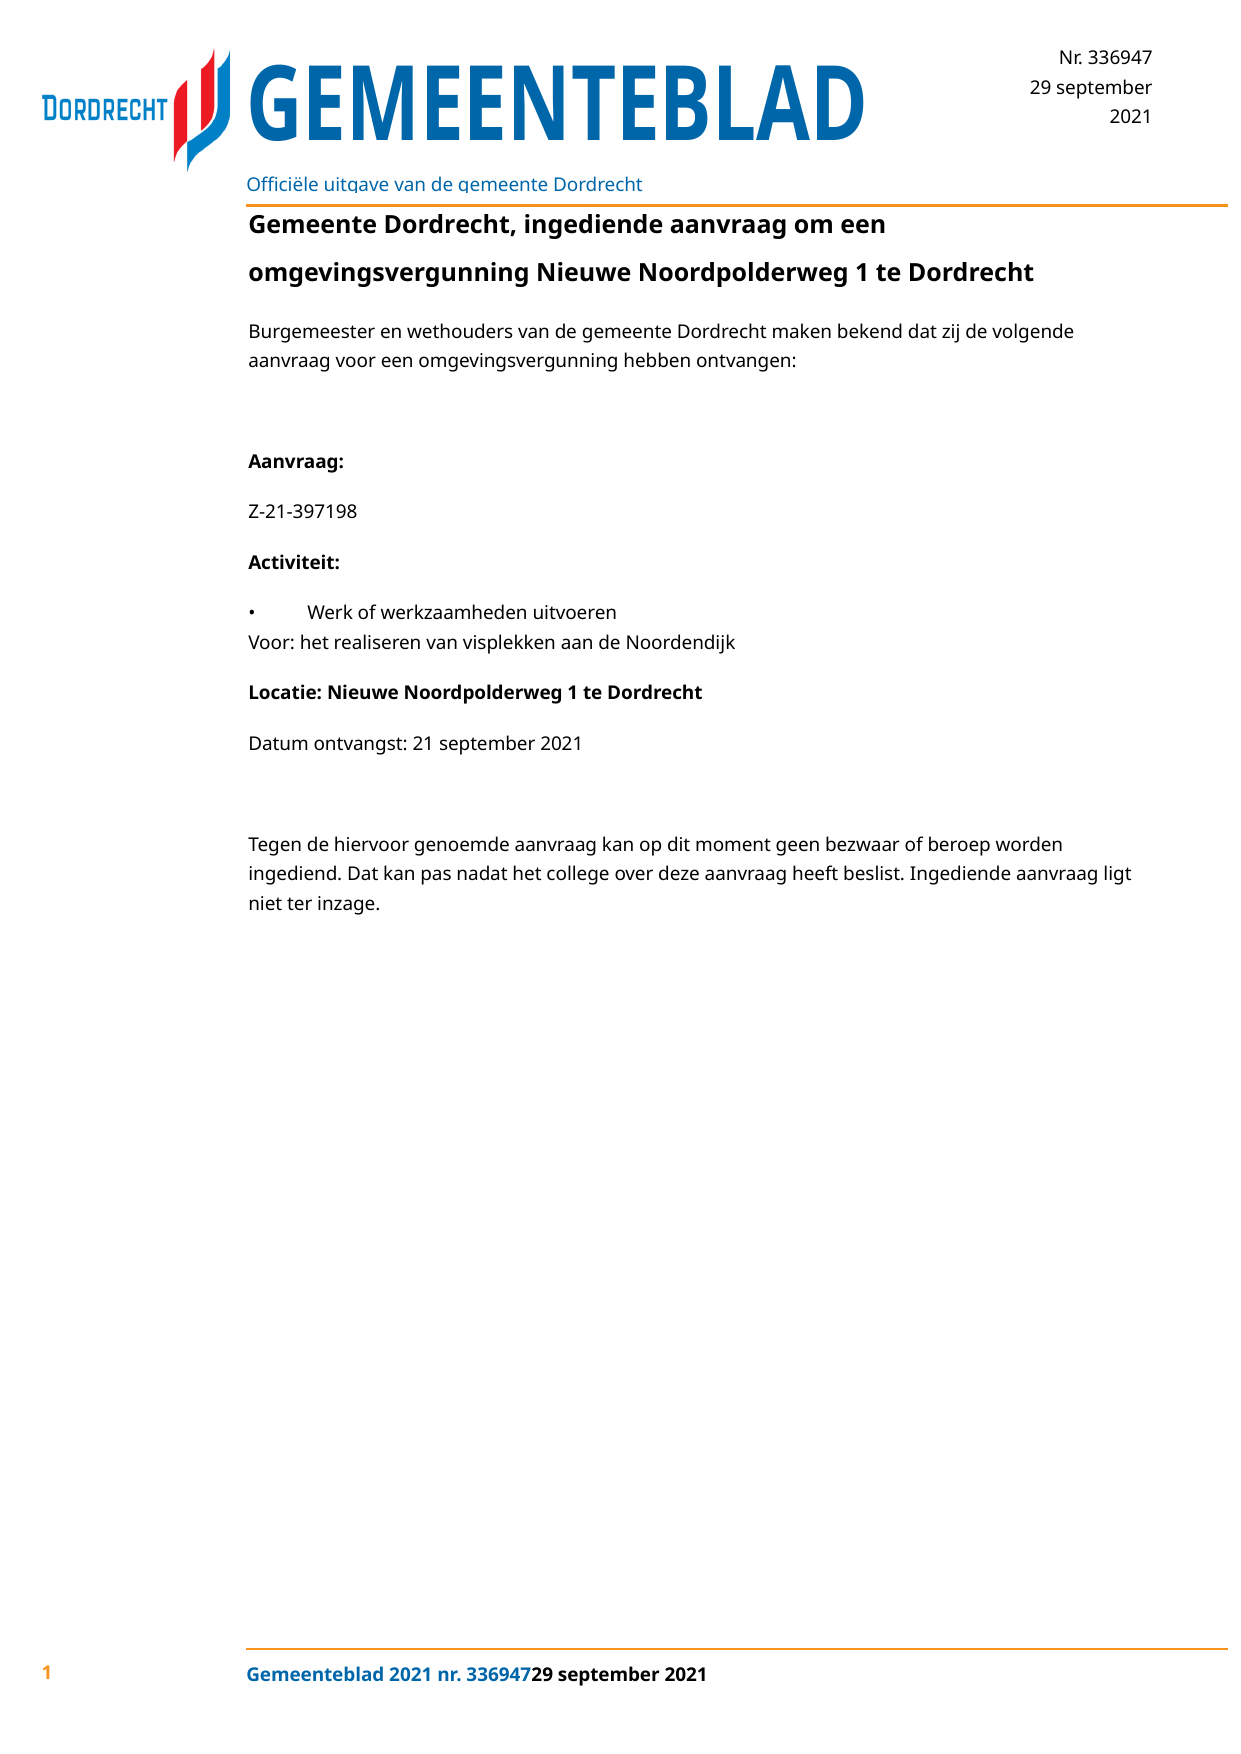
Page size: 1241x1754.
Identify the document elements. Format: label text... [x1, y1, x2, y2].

picture [41, 47, 231, 172]
list Werk of werkzaamheden uitvoeren [248, 599, 1152, 625]
text Z-21-397198 [248, 499, 1152, 524]
text Burgemeester en wethouders van de gemeente Dordrecht maken bekend dat zij de volgende aanvraag voor een omgevingsvergunning hebben ontvangen: [248, 318, 1152, 373]
text Activiteit: [248, 549, 1152, 575]
text Gemeente Dordrecht, ingediende aanvraag om een omgevingsvergunning Nieuwe Noordpolderweg 1 te Dordrecht [248, 207, 1152, 288]
text Tegen de hiervoor genoemde aanvraag kan op dit moment geen bezwaar of beroep worden ingediend. Dat kan pas nadat het college over deze aanvraag heeft beslist. Ingediende aanvraag ligt niet ter inzage. [248, 831, 1152, 916]
text Voor: het realiseren van visplekken aan de Noordendijk [248, 629, 1152, 655]
text Datum ontvangst: 21 september 2021 [248, 730, 1152, 756]
text Aanvraag: [248, 448, 1152, 474]
text Locatie: Nieuwe Noordpolderweg 1 te Dordrecht [248, 679, 1152, 705]
